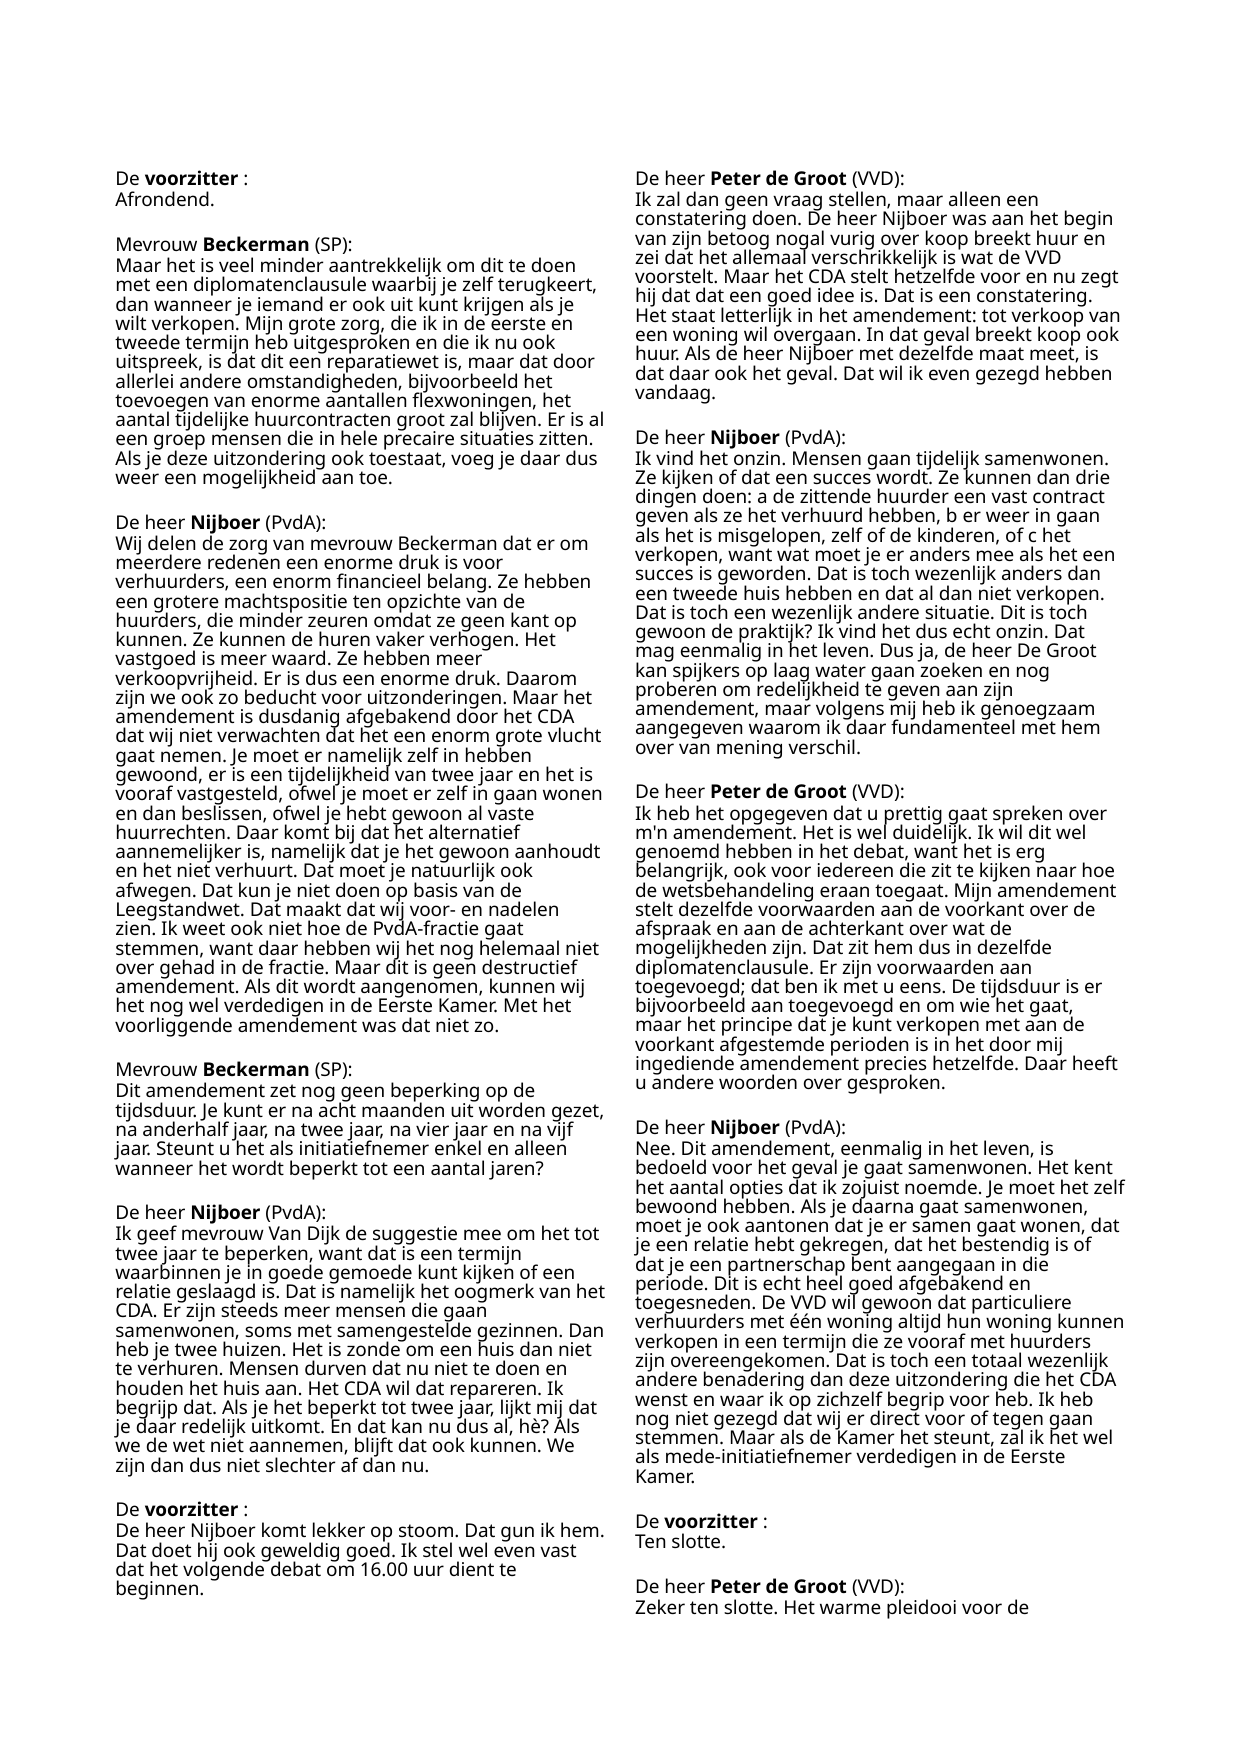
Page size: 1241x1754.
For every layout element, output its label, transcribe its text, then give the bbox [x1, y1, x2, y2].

text De heer Peter de Groot (VVD): [635, 779, 1125, 804]
text De heer Nijboer (PvdA): [635, 1114, 1125, 1140]
text Ik geef mevrouw Van Dijk de suggestie mee om het tot twee jaar te beperken, want dat is een termijn waarbinnen je in goede gemoede kunt kijken of een relatie geslaagd is. Dat is namelijk het oogmerk van het CDA. Er zijn steeds meer mensen die gaan samenwonen, soms met samengestelde gezinnen. Dan heb je twee huizen. Het is zonde om een huis dan niet te verhuren. Mensen durven dat nu niet te doen en houden het huis aan. Het CDA wil dat repareren. Ik begrijp dat. Als je het beperkt tot twee jaar, lijkt mij dat je daar redelijk uitkomt. En dat kan nu dus al, hè? Als we de wet niet aannemen, blijft dat ook kunnen. We zijn dan dus niet slechter af dan nu. [115, 1225, 605, 1476]
text Ik heb het opgegeven dat u prettig gaat spreken over m'n amendement. Het is wel duidelijk. Ik wil dit wel genoemd hebben in het debat, want het is erg belangrijk, ook voor iedereen die zit te kijken naar hoe de wetsbehandeling eraan toegaat. Mijn amendement stelt dezelfde voorwaarden aan de voorkant over de afspraak en aan de achterkant over wat de mogelijkheden zijn. Dat zit hem dus in dezelfde diplomatenclausule. Er zijn voorwaarden aan toegevoegd; dat ben ik met u eens. De tijdsduur is er bijvoorbeeld aan toegevoegd en om wie het gaat, maar het principe dat je kunt verkopen met aan de voorkant afgestemde perioden is in het door mij ingediende amendement precies hetzelfde. Daar heeft u andere woorden over gesproken. [635, 804, 1125, 1093]
text Afrondend. [115, 191, 605, 210]
text De heer Peter de Groot (VVD): [635, 1574, 1125, 1599]
text Ik zal dan geen vraag stellen, maar alleen een constatering doen. De heer Nijboer was aan het begin van zijn betoog nogal vurig over koop breekt huur en zei dat het allemaal verschrikkelijk is wat de VVD voorstelt. Maar het CDA stelt hetzelfde voor en nu zegt hij dat dat een goed idee is. Dat is een constatering. Het staat letterlijk in het amendement: tot verkoop van een woning wil overgaan. In dat geval breekt koop ook huur. Als de heer Nijboer met dezelfde maat meet, is dat daar ook het geval. Dat wil ik even gezegd hebben vandaag. [635, 191, 1125, 403]
text De heer Nijboer komt lekker op stoom. Dat gun ik hem. Dat doet hij ook geweldig goed. Ik stel wel even vast dat het volgende debat om 16.00 uur dient te beginnen. [115, 1522, 605, 1599]
text Maar het is veel minder aantrekkelijk om dit te doen met een diplomatenclausule waarbij je zelf terugkeert, dan wanneer je iemand er ook uit kunt krijgen als je wilt verkopen. Mijn grote zorg, die ik in de eerste en tweede termijn heb uitgesproken en die ik nu ook uitspreek, is dat dit een reparatiewet is, maar dat door allerlei andere omstandigheden, bijvoorbeeld het toevoegen van enorme aantallen flexwoningen, het aantal tijdelijke huurcontracten groot zal blijven. Er is al een groep mensen die in hele precaire situaties zitten. Als je deze uitzondering ook toestaat, voeg je daar dus weer een mogelijkheid aan toe. [115, 257, 605, 488]
text De voorzitter : [635, 1508, 1125, 1533]
text Nee. Dit amendement, eenmalig in het leven, is bedoeld voor het geval je gaat samenwonen. Het kent het aantal opties dat ik zojuist noemde. Je moet het zelf bewoond hebben. Als je daarna gaat samenwonen, moet je ook aantonen dat je er samen gaat wonen, dat je een relatie hebt gekregen, dat het bestendig is of dat je een partnerschap bent aangegaan in die periode. Dit is echt heel goed afgebakend en toegesneden. De VVD wil gewoon dat particuliere verhuurders met één woning altijd hun woning kunnen verkopen in een termijn die ze vooraf met huurders zijn overeengekomen. Dat is toch een totaal wezenlijk andere benadering dan deze uitzondering die het CDA wenst en waar ik op zichzelf begrip voor heb. Ik heb nog niet gezegd dat wij er direct voor of tegen gaan stemmen. Maar als de Kamer het steunt, zal ik het wel als mede-initiatiefnemer verdedigen in de Eerste Kamer. [635, 1140, 1125, 1487]
text De heer Nijboer (PvdA): [115, 509, 605, 535]
text Mevrouw Beckerman (SP): [115, 231, 605, 257]
text De heer Nijboer (PvdA): [635, 424, 1125, 449]
text Dit amendement zet nog geen beperking op de tijdsduur. Je kunt er na acht maanden uit worden gezet, na anderhalf jaar, na twee jaar, na vier jaar en na vijf jaar. Steunt u het als initiatiefnemer enkel en alleen wanneer het wordt beperkt tot een aantal jaren? [115, 1082, 605, 1179]
text Ten slotte. [635, 1533, 1125, 1553]
text Wij delen de zorg van mevrouw Beckerman dat er om meerdere redenen een enorme druk is voor verhuurders, een enorm financieel belang. Ze hebben een grotere machtspositie ten opzichte van de huurders, die minder zeuren omdat ze geen kant op kunnen. Ze kunnen de huren vaker verhogen. Het vastgoed is meer waard. Ze hebben meer verkoopvrijheid. Er is dus een enorme druk. Daarom zijn we ook zo beducht voor uitzonderingen. Maar het amendement is dusdanig afgebakend door het CDA dat wij niet verwachten dat het een enorm grote vlucht gaat nemen. Je moet er namelijk zelf in hebben gewoond, er is een tijdelijkheid van twee jaar en het is vooraf vastgesteld, ofwel je moet er zelf in gaan wonen en dan beslissen, ofwel je hebt gewoon al vaste huurrechten. Daar komt bij dat het alternatief aannemelijker is, namelijk dat je het gewoon aanhoudt en het niet verhuurt. Dat moet je natuurlijk ook afwegen. Dat kun je niet doen op basis van de Leegstandwet. Dat maakt dat wij voor- en nadelen zien. Ik weet ook niet hoe de PvdA-fractie gaat stemmen, want daar hebben wij het nog helemaal niet over gehad in de fractie. Maar dit is geen destructief amendement. Als dit wordt aangenomen, kunnen wij het nog wel verdedigen in de Eerste Kamer. Met het voorliggende amendement was dat niet zo. [115, 535, 605, 1036]
text De heer Nijboer (PvdA): [115, 1199, 605, 1225]
text De voorzitter : [115, 165, 605, 191]
text Ik vind het onzin. Mensen gaan tijdelijk samenwonen. Ze kijken of dat een succes wordt. Ze kunnen dan drie dingen doen: a de zittende huurder een vast contract geven als ze het verhuurd hebben, b er weer in gaan als het is misgelopen, zelf of de kinderen, of c het verkopen, want wat moet je er anders mee als het een succes is geworden. Dat is toch wezenlijk anders dan een tweede huis hebben en dat al dan niet verkopen. Dat is toch een wezenlijk andere situatie. Dit is toch gewoon de praktijk? Ik vind het dus echt onzin. Dat mag eenmalig in het leven. Dus ja, de heer De Groot kan spijkers op laag water gaan zoeken en nog proberen om redelijkheid te geven aan zijn amendement, maar volgens mij heb ik genoegzaam aangegeven waarom ik daar fundamenteel met hem over van mening verschil. [635, 449, 1125, 758]
text De voorzitter : [115, 1497, 605, 1522]
text Mevrouw Beckerman (SP): [115, 1057, 605, 1082]
text De heer Peter de Groot (VVD): [635, 165, 1125, 191]
text Zeker ten slotte. Het warme pleidooi voor de [635, 1599, 1125, 1619]
